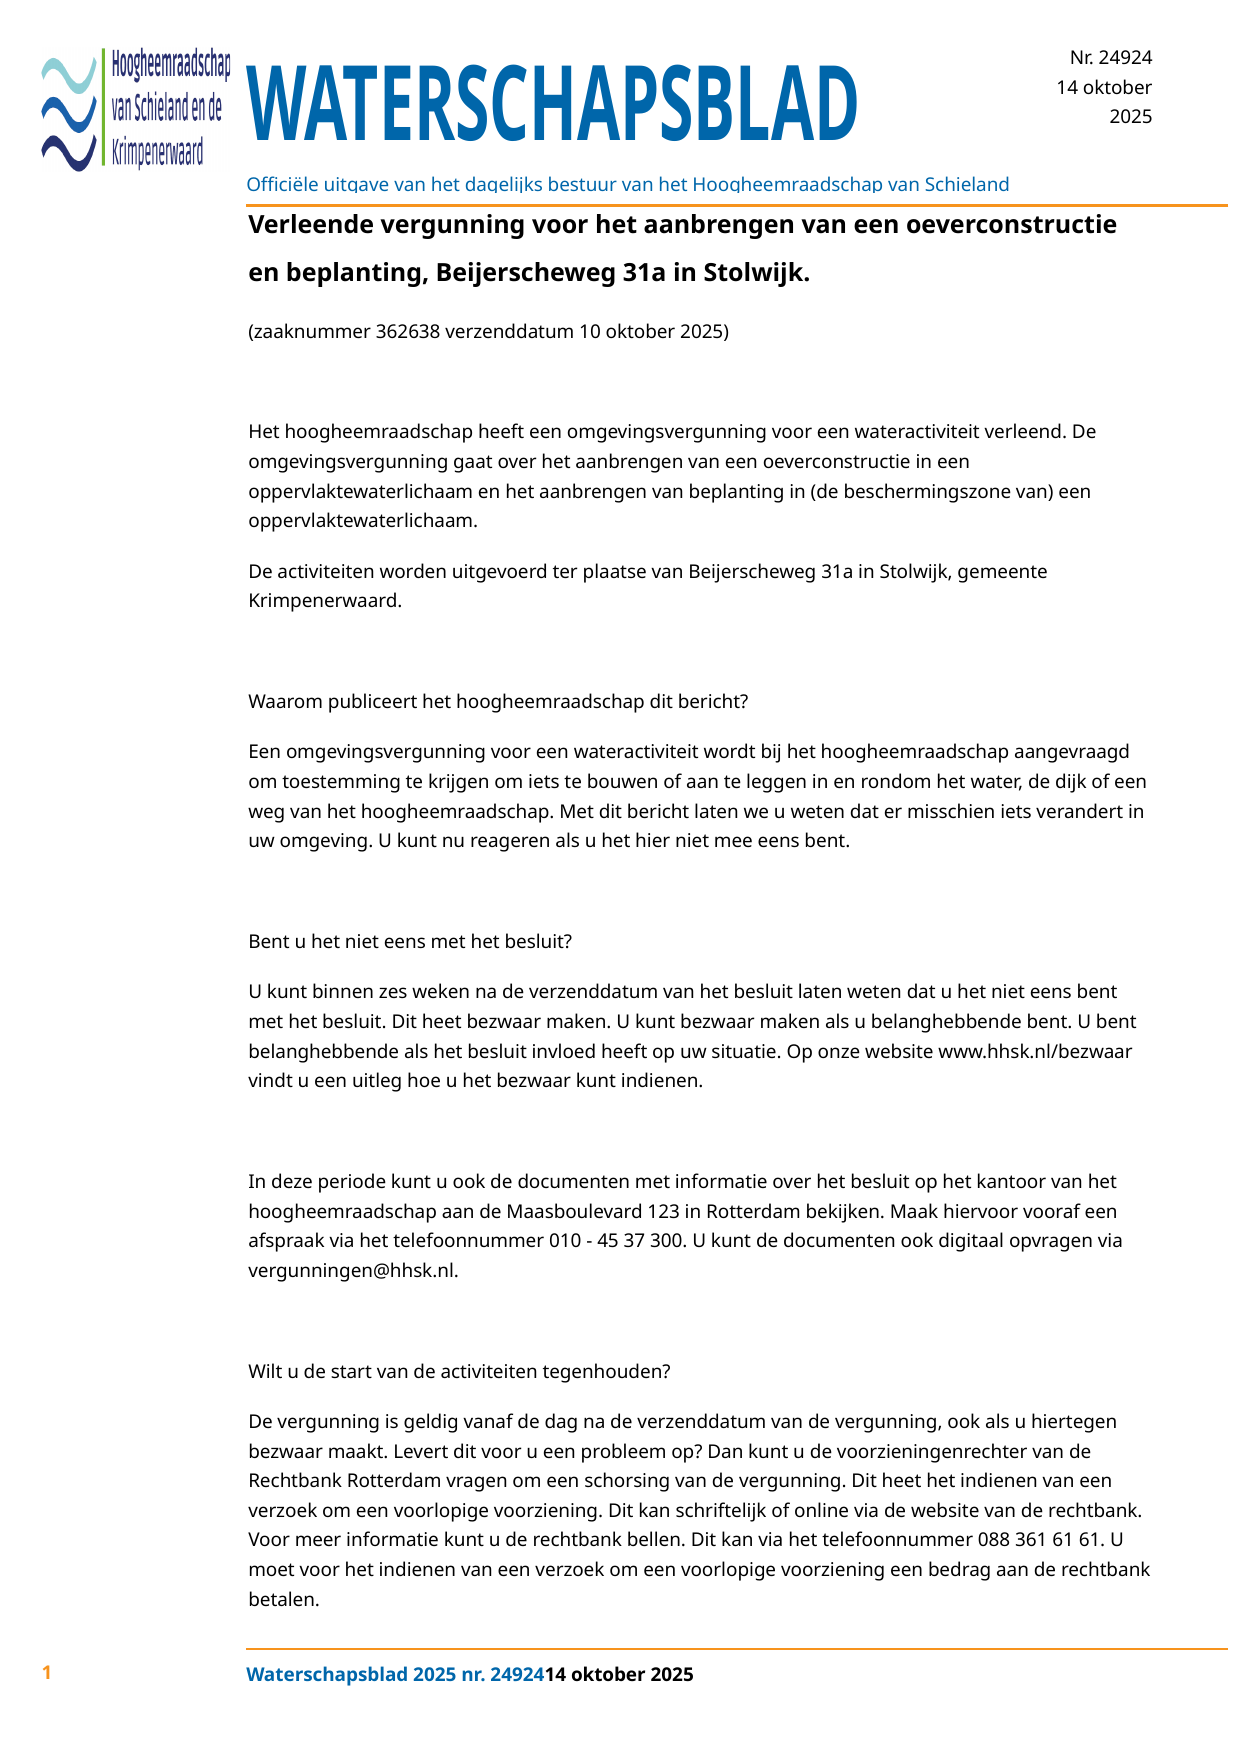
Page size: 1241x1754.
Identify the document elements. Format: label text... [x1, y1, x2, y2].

text Wilt u de start van de activiteiten tegenhouden? [248, 1358, 1152, 1384]
text (zaaknummer 362638 verzenddatum 10 oktober 2025) [248, 318, 1152, 344]
text In deze periode kunt u ook de documenten met informatie over het besluit op het kantoor van het hoogheemraadschap aan de Maasboulevard 123 in Rotterdam bekijken. Maak hiervoor vooraf een afspraak via het telefoonnummer 010 - 45 37 300. U kunt de documenten ook digitaal opvragen via vergunningen@hhsk.nl. [248, 1168, 1152, 1283]
text U kunt binnen zes weken na de verzenddatum van het besluit laten weten dat u het niet eens bent met het besluit. Dit heet bezwaar maken. U kunt bezwaar maken als u belanghebbende bent. U bent belanghebbende als het besluit invloed heeft op uw situatie. Op onze website www.hhsk.nl/bezwaar vindt u een uitleg hoe u het bezwaar kunt indienen. [248, 979, 1152, 1093]
text De vergunning is geldig vanaf de dag na de verzenddatum van de vergunning, ook als u hiertegen bezwaar maakt. Levert dit voor u een probleem op? Dan kunt u de voorzieningenrechter van de Rechtbank Rotterdam vragen om een schorsing van de vergunning. Dit heet het indienen van een verzoek om een voorlopige voorziening. Dit kan schriftelijk of online via de website van de rechtbank. Voor meer informatie kunt u de rechtbank bellen. Dit kan via het telefoonnummer 088 361 61 61. U moet voor het indienen van een verzoek om een voorlopige voorziening een bedrag aan de rechtbank betalen. [248, 1408, 1152, 1612]
picture [41, 47, 231, 172]
text Een omgevingsvergunning voor een wateractiviteit wordt bij het hoogheemraadschap aangevraagd om toestemming te krijgen om iets te bouwen of aan te leggen in en rondom het water, de dijk of een weg van het hoogheemraadschap. Met dit bericht laten we u weten dat er misschien iets verandert in uw omgeving. U kunt nu reageren als u het hier niet mee eens bent. [248, 739, 1152, 853]
text Waarom publiceert het hoogheemraadschap dit bericht? [248, 688, 1152, 714]
text De activiteiten worden uitgevoerd ter plaatse van Beijerscheweg 31a in Stolwijk, gemeente Krimpenerwaard. [248, 558, 1152, 613]
text Bent u het niet eens met het besluit? [248, 928, 1152, 954]
text Het hoogheemraadschap heeft een omgevingsvergunning voor een wateractiviteit verleend. De omgevingsvergunning gaat over het aanbrengen van een oeverconstructie in een oppervlaktewaterlichaam en het aanbrengen van beplanting in (de beschermingszone van) een oppervlaktewaterlichaam. [248, 419, 1152, 533]
text Verleende vergunning voor het aanbrengen van een oeverconstructie en beplanting, Beijerscheweg 31a in Stolwijk. [248, 207, 1152, 288]
